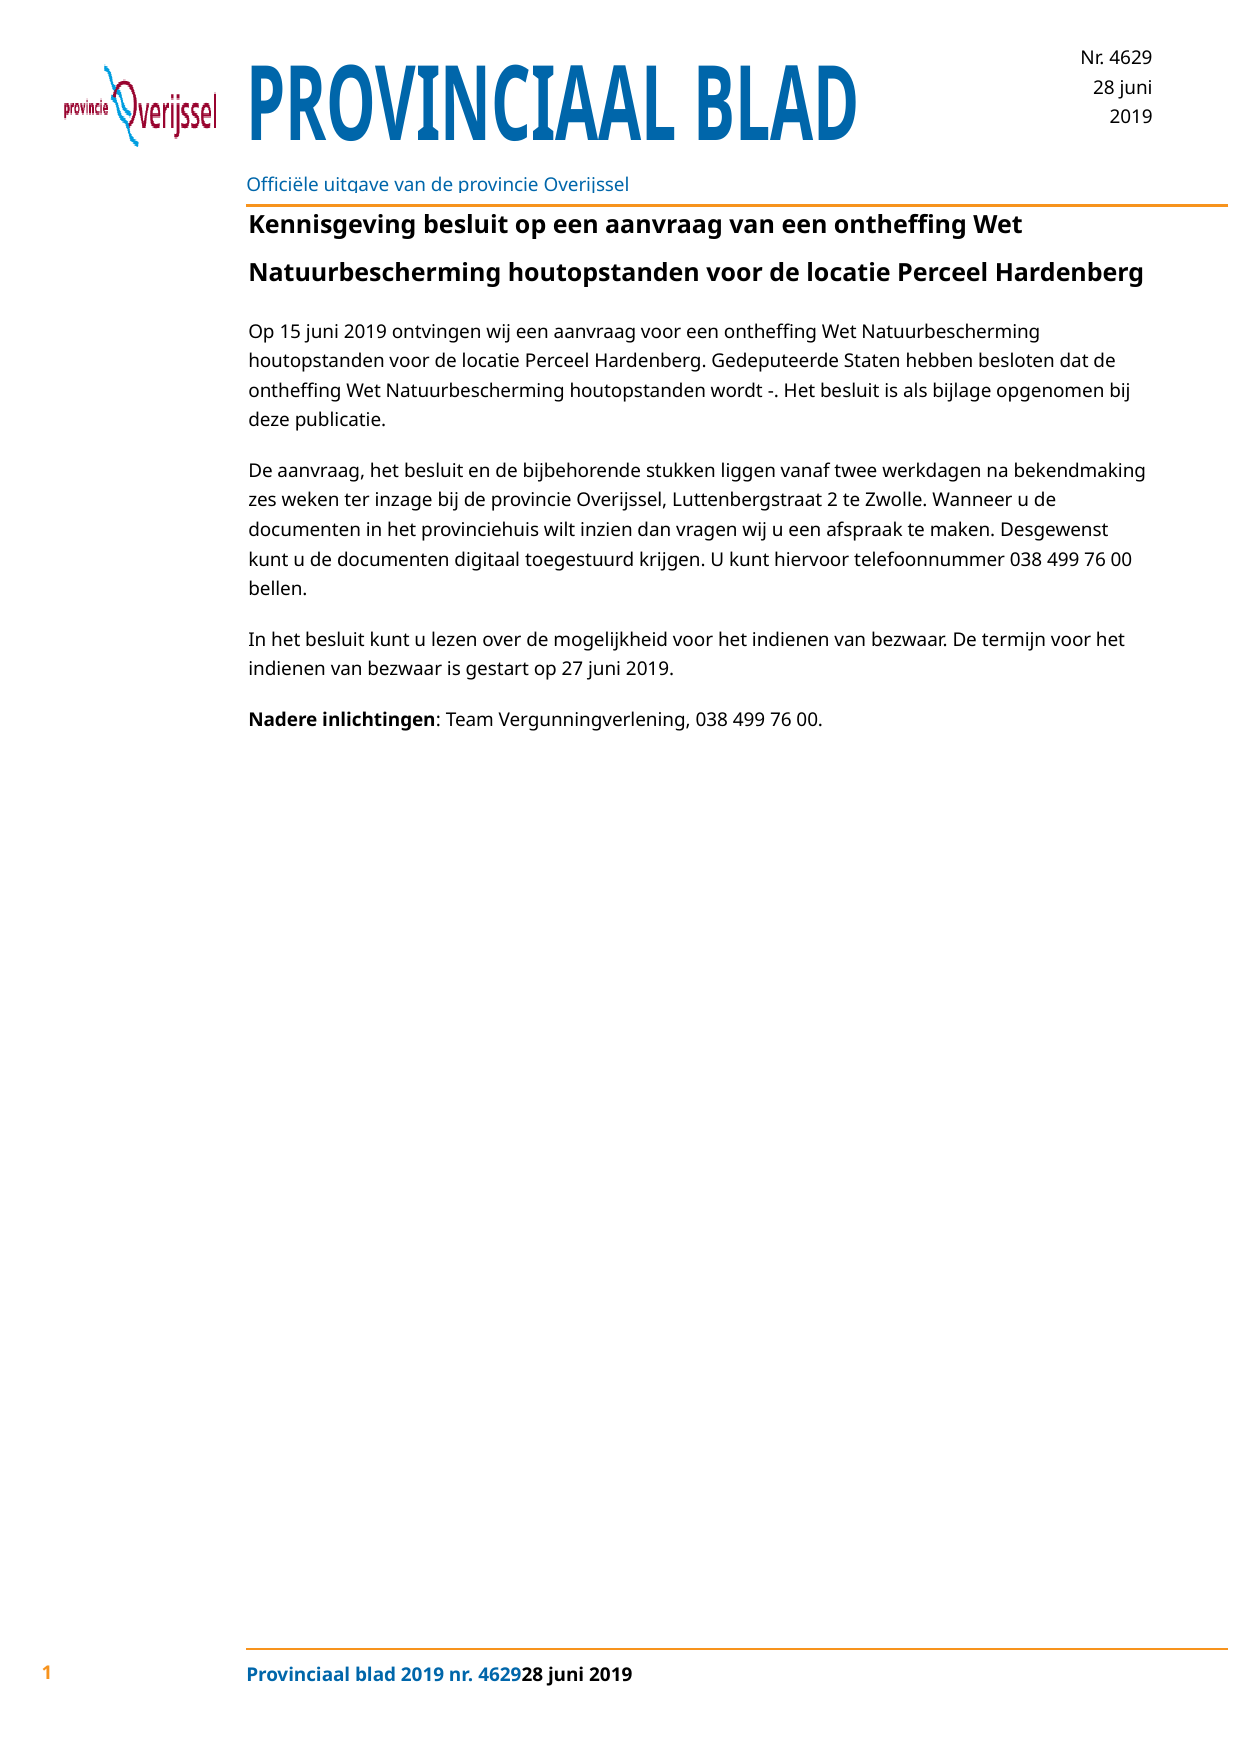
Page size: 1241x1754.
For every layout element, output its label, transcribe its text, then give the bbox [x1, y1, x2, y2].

text In het besluit kunt u lezen over de mogelijkheid voor het indienen van bezwaar. De termijn voor het indienen van bezwaar is gestart op 27 juni 2019. [248, 626, 1152, 681]
text De aanvraag, het besluit en de bijbehorende stukken liggen vanaf twee werkdagen na bekendmaking zes weken ter inzage bij de provincie Overijssel, Luttenbergstraat 2 te Zwolle. Wanneer u de documenten in het provinciehuis wilt inzien dan vragen wij u een afspraak te maken. Desgewenst kunt u de documenten digitaal toegestuurd krijgen. U kunt hiervoor telefoonnummer 038 499 76 00 bellen. [248, 457, 1152, 601]
picture [41, 47, 231, 172]
text Nadere inlichtingen: Team Vergunningverlening, 038 499 76 00. [248, 706, 1152, 732]
text Op 15 juni 2019 ontvingen wij een aanvraag voor een ontheffing Wet Natuurbescherming houtopstanden voor de locatie Perceel Hardenberg. Gedeputeerde Staten hebben besloten dat de ontheffing Wet Natuurbescherming houtopstanden wordt -. Het besluit is als bijlage opgenomen bij deze publicatie. [248, 318, 1152, 432]
text Kennisgeving besluit op een aanvraag van een ontheffing Wet Natuurbescherming houtopstanden voor de locatie Perceel Hardenberg [248, 207, 1152, 288]
